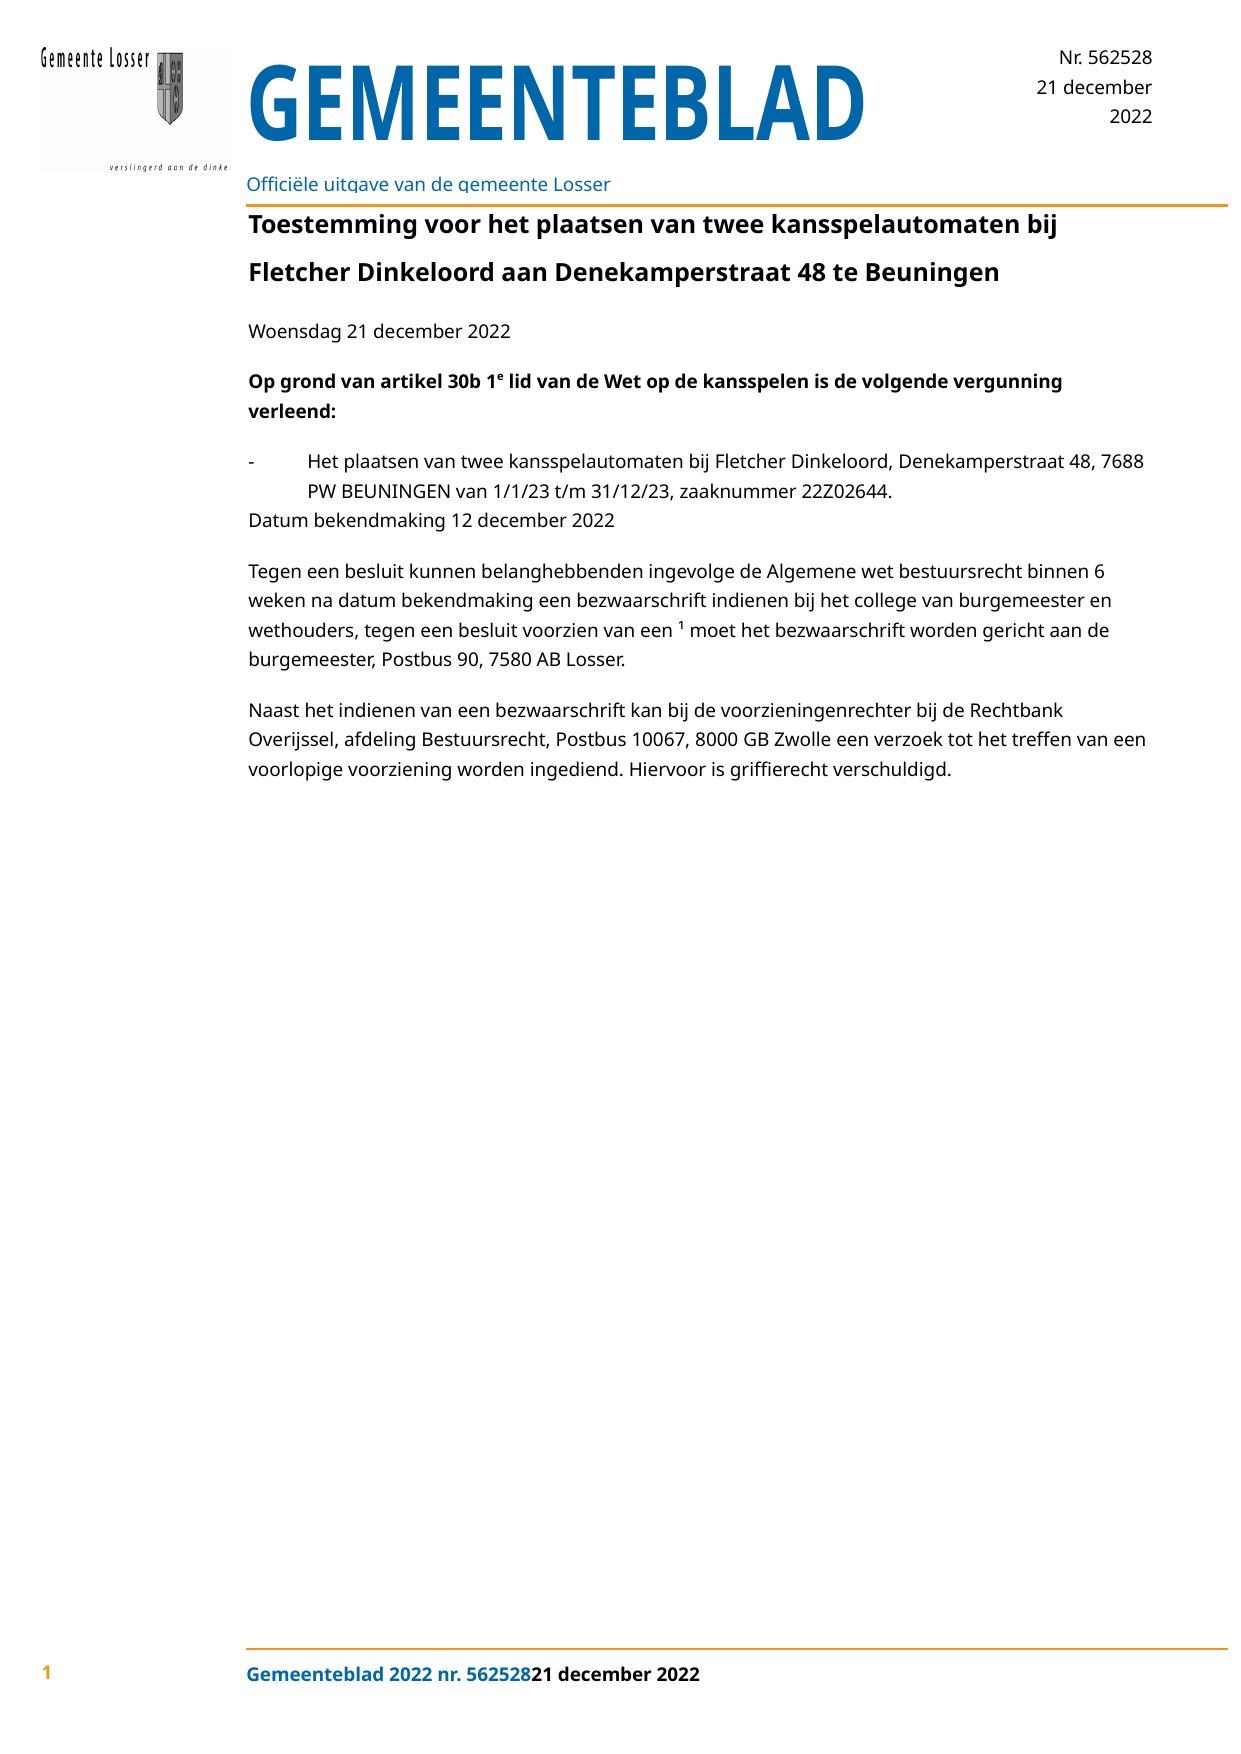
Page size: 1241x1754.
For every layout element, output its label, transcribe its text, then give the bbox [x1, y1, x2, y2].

text Op grond van artikel 30b 1e lid van de Wet op de kansspelen is de volgende vergunning verleend: [248, 368, 1152, 424]
text Naast het indienen van een bezwaarschrift kan bij de voorzieningenrechter bij de Rechtbank Overijssel, afdeling Bestuursrecht, Postbus 10067, 8000 GB Zwolle een verzoek tot het treffen van een voorlopige voorziening worden ingediend. Hiervoor is griffierecht verschuldigd. [248, 697, 1152, 782]
text Woensdag 21 december 2022 [248, 318, 1152, 344]
picture [41, 47, 231, 172]
text Datum bekendmaking 12 december 2022 [248, 507, 1152, 533]
list Het plaatsen van twee kansspelautomaten bij Fletcher Dinkeloord, Denekamperstraat 48, 7688 PW BEUNINGEN van 1/1/23 t/m 31/12/23, zaaknummer 22Z02644. [248, 448, 1152, 504]
text Toestemming voor het plaatsen van twee kansspelautomaten bij Fletcher Dinkeloord aan Denekamperstraat 48 te Beuningen [248, 207, 1152, 288]
text Tegen een besluit kunnen belanghebbenden ingevolge de Algemene wet bestuursrecht binnen 6 weken na datum bekendmaking een bezwaarschrift indienen bij het college van burgemeester en wethouders, tegen een besluit voorzien van een ¹ moet het bezwaarschrift worden gericht aan de burgemeester, Postbus 90, 7580 AB Losser. [248, 558, 1152, 672]
